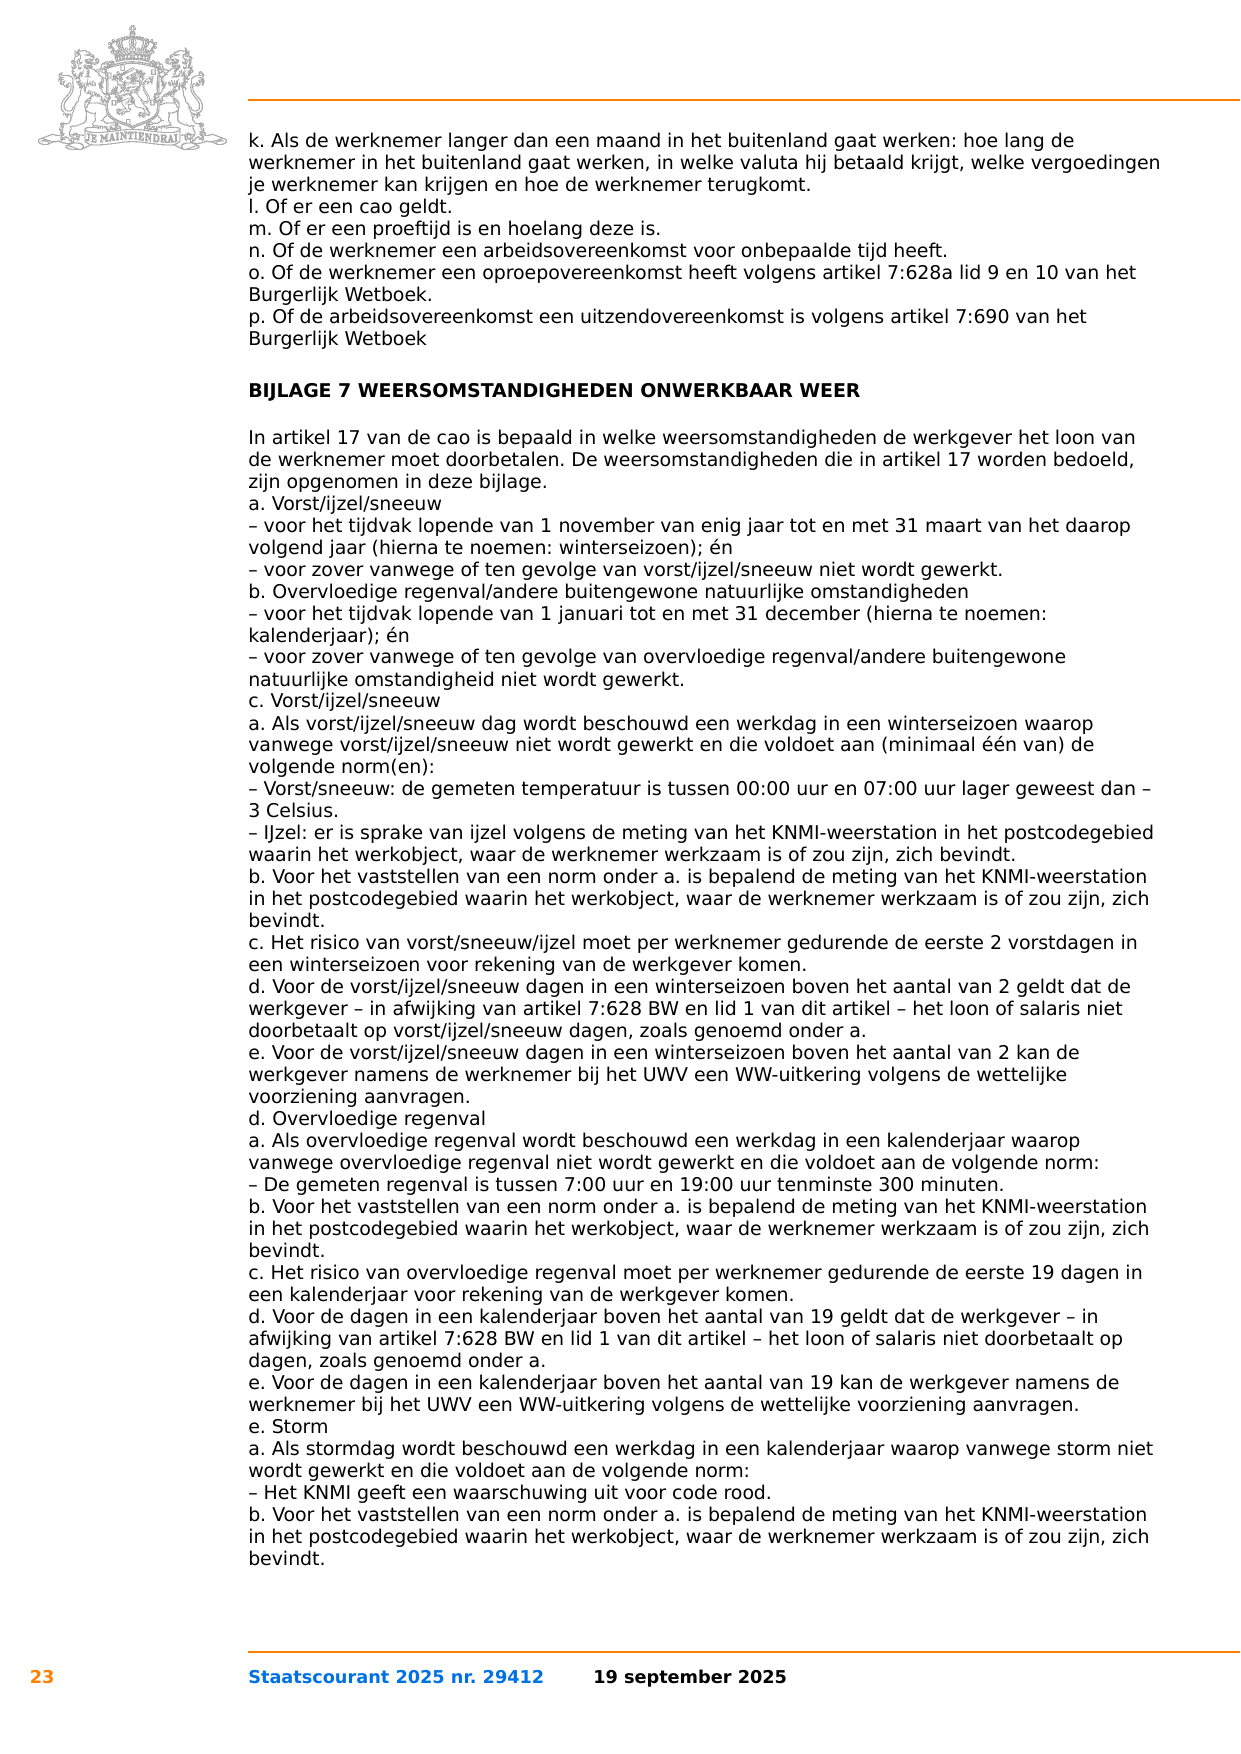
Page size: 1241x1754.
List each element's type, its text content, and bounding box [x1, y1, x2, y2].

text d. Overvloedige regenval [248, 1108, 1163, 1130]
text b. Overvloedige regenval/andere buitengewone natuurlijke omstandigheden [248, 581, 1163, 602]
text d. Voor de vorst/ijzel/sneeuw dagen in een winterseizoen boven het aantal van 2 geldt dat de werkgever – in afwijking van artikel 7:628 BW en lid 1 van dit artikel – het loon of salaris niet doorbetaalt op vorst/ijzel/sneeuw dagen, zoals genoemd onder a. [248, 976, 1163, 1042]
text b. Voor het vaststellen van een norm onder a. is bepalend de meting van het KNMI-weerstation in het postcodegebied waarin het werkobject, waar de werknemer werkzaam is of zou zijn, zich bevindt. [248, 1504, 1163, 1569]
text – voor zover vanwege of ten gevolge van overvloedige regenval/andere buitengewone natuurlijke omstandigheid niet wordt gewerkt. [248, 646, 1163, 690]
text a. Als overvloedige regenval wordt beschouwd een werkdag in een kalenderjaar waarop vanwege overvloedige regenval niet wordt gewerkt en die voldoet aan de volgende norm: [248, 1130, 1163, 1174]
text o. Of de werknemer een oproepovereenkomst heeft volgens artikel 7:628a lid 9 en 10 van het Burgerlijk Wetboek. [248, 262, 1163, 306]
text – Het KNMI geeft een waarschuwing uit voor code rood. [248, 1482, 1163, 1504]
text – voor het tijdvak lopende van 1 november van enig jaar tot en met 31 maart van het daarop volgend jaar (hierna te noemen: winterseizoen); én [248, 514, 1163, 558]
text a. Vorst/ijzel/sneeuw [248, 493, 1163, 514]
picture [38, 25, 227, 150]
text k. Als de werknemer langer dan een maand in het buitenland gaat werken: hoe lang de werknemer in het buitenland gaat werken, in welke valuta hij betaald krijgt, welke vergoedingen je werknemer kan krijgen en hoe de werknemer terugkomt. [248, 130, 1163, 196]
text m. Of er een proeftijd is en hoelang deze is. [248, 218, 1163, 240]
text d. Voor de dagen in een kalenderjaar boven het aantal van 19 geldt dat de werkgever – in afwijking van artikel 7:628 BW en lid 1 van dit artikel – het loon of salaris niet doorbetaalt op dagen, zoals genoemd onder a. [248, 1306, 1163, 1372]
text a. Als vorst/ijzel/sneeuw dag wordt beschouwd een werkdag in een winterseizoen waarop vanwege vorst/ijzel/sneeuw niet wordt gewerkt en die voldoet aan (minimaal één van) de volgende norm(en): [248, 712, 1163, 778]
text In artikel 17 van de cao is bepaald in welke weersomstandigheden de werkgever het loon van de werknemer moet doorbetalen. De weersomstandigheden die in artikel 17 worden bedoeld, zijn opgenomen in deze bijlage. [248, 427, 1163, 493]
text p. Of de arbeidsovereenkomst een uitzendovereenkomst is volgens artikel 7:690 van het Burgerlijk Wetboek [248, 306, 1163, 350]
text e. Storm [248, 1416, 1163, 1438]
text n. Of de werknemer een arbeidsovereenkomst voor onbepaalde tijd heeft. [248, 240, 1163, 262]
text – voor het tijdvak lopende van 1 januari tot en met 31 december (hierna te noemen: kalenderjaar); én [248, 602, 1163, 646]
text c. Vorst/ijzel/sneeuw [248, 690, 1163, 712]
text – Vorst/sneeuw: de gemeten temperatuur is tussen 00:00 uur en 07:00 uur lager geweest dan –3 Celsius. [248, 778, 1163, 822]
text l. Of er een cao geldt. [248, 196, 1163, 218]
text e. Voor de dagen in een kalenderjaar boven het aantal van 19 kan de werkgever namens de werknemer bij het UWV een WW-uitkering volgens de wettelijke voorziening aanvragen. [248, 1372, 1163, 1416]
text – De gemeten regenval is tussen 7:00 uur en 19:00 uur tenminste 300 minuten. [248, 1174, 1163, 1196]
text c. Het risico van vorst/sneeuw/ijzel moet per werknemer gedurende de eerste 2 vorstdagen in een winterseizoen voor rekening van de werkgever komen. [248, 932, 1163, 976]
text c. Het risico van overvloedige regenval moet per werknemer gedurende de eerste 19 dagen in een kalenderjaar voor rekening van de werkgever komen. [248, 1262, 1163, 1306]
text e. Voor de vorst/ijzel/sneeuw dagen in een winterseizoen boven het aantal van 2 kan de werkgever namens de werknemer bij het UWV een WW-uitkering volgens de wettelijke voorziening aanvragen. [248, 1042, 1163, 1108]
text – voor zover vanwege of ten gevolge van vorst/ijzel/sneeuw niet wordt gewerkt. [248, 558, 1163, 581]
text a. Als stormdag wordt beschouwd een werkdag in een kalenderjaar waarop vanwege storm niet wordt gewerkt en die voldoet aan de volgende norm: [248, 1438, 1163, 1482]
text b. Voor het vaststellen van een norm onder a. is bepalend de meting van het KNMI-weerstation in het postcodegebied waarin het werkobject, waar de werknemer werkzaam is of zou zijn, zich bevindt. [248, 1196, 1163, 1262]
text b. Voor het vaststellen van een norm onder a. is bepalend de meting van het KNMI-weerstation in het postcodegebied waarin het werkobject, waar de werknemer werkzaam is of zou zijn, zich bevindt. [248, 866, 1163, 932]
subtitle BIJLAGE 7 WEERSOMSTANDIGHEDEN ONWERKBAAR WEER [248, 380, 1163, 402]
text – IJzel: er is sprake van ijzel volgens de meting van het KNMI-weerstation in het postcodegebied waarin het werkobject, waar de werknemer werkzaam is of zou zijn, zich bevindt. [248, 822, 1163, 866]
